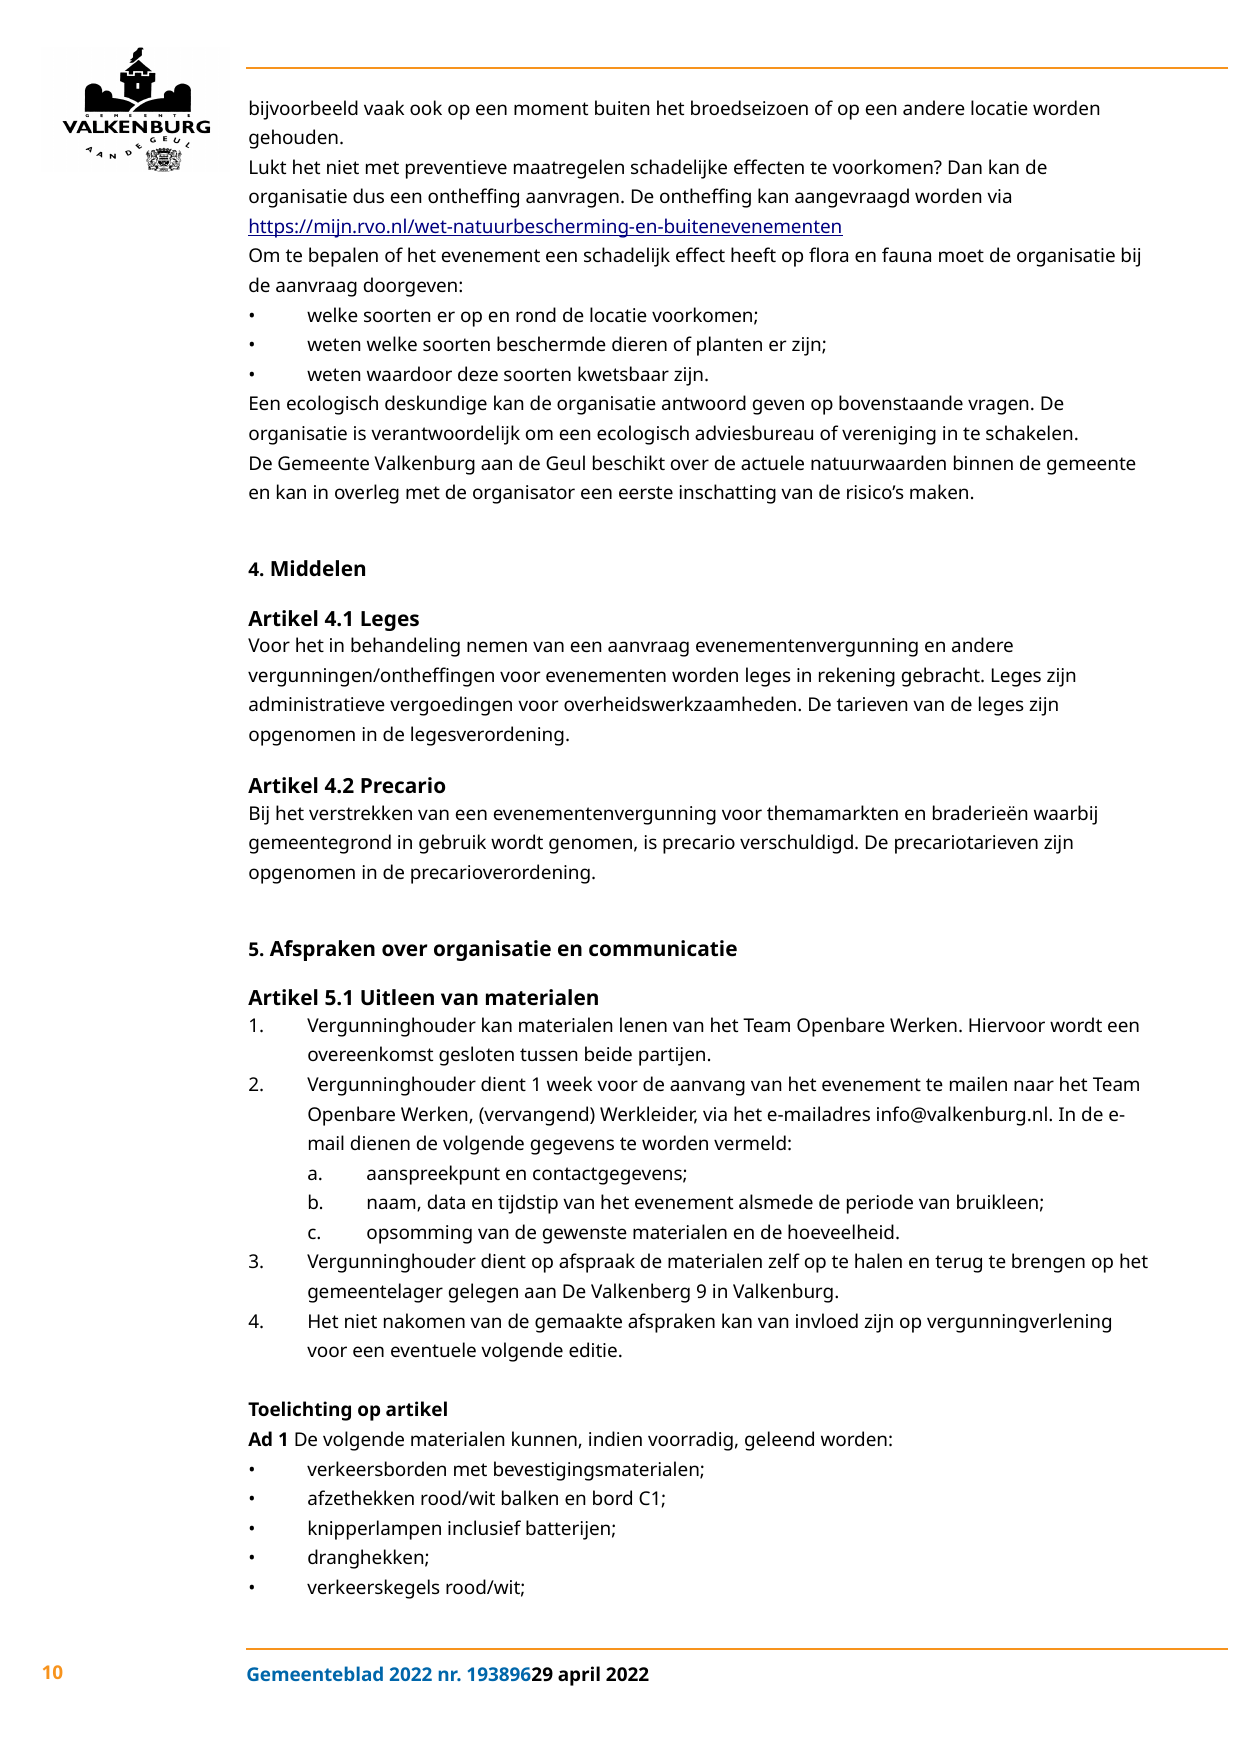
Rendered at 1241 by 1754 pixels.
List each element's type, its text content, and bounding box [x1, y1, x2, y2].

text Ad 1 De volgende materialen kunnen, indien voorradig, geleend worden: [248, 1426, 1152, 1452]
list naam, data en tijdstip van het evenement alsmede de periode van bruikleen; [307, 1189, 1152, 1215]
text bijvoorbeeld vaak ook op een moment buiten het broedseizoen of op een andere locatie worden gehouden. [248, 95, 1152, 150]
list weten waardoor deze soorten kwetsbaar zijn. [248, 361, 1152, 387]
list Vergunninghouder dient 1 week voor de aanvang van het evenement te mailen naar het Team Openbare Werken, (vervangend) Werkleider, via het e-mailadres info@valkenburg.nl. In de e-mail dienen de volgende gegevens te worden vermeld: [248, 1071, 1152, 1156]
list dranghekken; [248, 1544, 1152, 1570]
list verkeerskegels rood/wit; [248, 1574, 1152, 1600]
text Een ecologisch deskundige kan de organisatie antwoord geven op bovenstaande vragen. De organisatie is verantwoordelijk om een ecologisch adviesbureau of vereniging in te schakelen. [248, 391, 1152, 446]
list afzethekken rood/wit balken en bord C1; [248, 1485, 1152, 1511]
text De Gemeente Valkenburg aan de Geul beschikt over de actuele natuurwaarden binnen de gemeente en kan in overleg met de organisator een eerste inschatting van de risico’s maken. [248, 450, 1152, 505]
list aanspreekpunt en contactgegevens; [307, 1160, 1152, 1186]
list weten welke soorten beschermde dieren of planten er zijn; [248, 331, 1152, 357]
list verkeersborden met bevestigingsmaterialen; [248, 1456, 1152, 1481]
list welke soorten er op en rond de locatie voorkomen; [248, 302, 1152, 328]
text Artikel 4.1 Leges [248, 604, 1152, 632]
list Vergunninghouder dient op afspraak de materialen zelf op te halen en terug te brengen op het gemeentelager gelegen aan De Valkenberg 9 in Valkenburg. [248, 1249, 1152, 1304]
text 5. Afspraken over organisatie en communicatie [248, 934, 1152, 963]
list Het niet nakomen van de gemaakte afspraken kan van invloed zijn op vergunningverlening voor een eventuele volgende editie. [248, 1308, 1152, 1363]
text 4. Middelen [248, 554, 1152, 583]
text Toelichting op artikel [248, 1397, 1152, 1422]
text Om te bepalen of het evenement een schadelijk effect heeft op flora en fauna moet de organisatie bij de aanvraag doorgeven: [248, 243, 1152, 298]
text Artikel 4.2 Precario [248, 771, 1152, 800]
picture [41, 47, 231, 172]
list Vergunninghouder kan materialen lenen van het Team Openbare Werken. Hiervoor wordt een overeenkomst gesloten tussen beide partijen. [248, 1012, 1152, 1067]
list knipperlampen inclusief batterijen; [248, 1515, 1152, 1541]
text Bij het verstrekken van een evenementenvergunning voor themamarkten en braderieën waarbij gemeentegrond in gebruik wordt genomen, is precario verschuldigd. De precariotarieven zijn opgenomen in de precarioverordening. [248, 800, 1152, 885]
text Artikel 5.1 Uitleen van materialen [248, 983, 1152, 1012]
text Lukt het niet met preventieve maatregelen schadelijke effecten te voorkomen? Dan kan de organisatie dus een ontheffing aanvragen. De ontheffing kan aangevraagd worden via https://mijn.rvo.nl/wet-natuurbescherming-en-buitenevenementen [248, 154, 1152, 239]
text Voor het in behandeling nemen van een aanvraag evenementenvergunning en andere vergunningen/ontheffingen voor evenementen worden leges in rekening gebracht. Leges zijn administratieve vergoedingen voor overheidswerkzaamheden. De tarieven van de leges zijn opgenomen in de legesverordening. [248, 632, 1152, 747]
list opsomming van de gewenste materialen en de hoeveelheid. [307, 1219, 1152, 1245]
